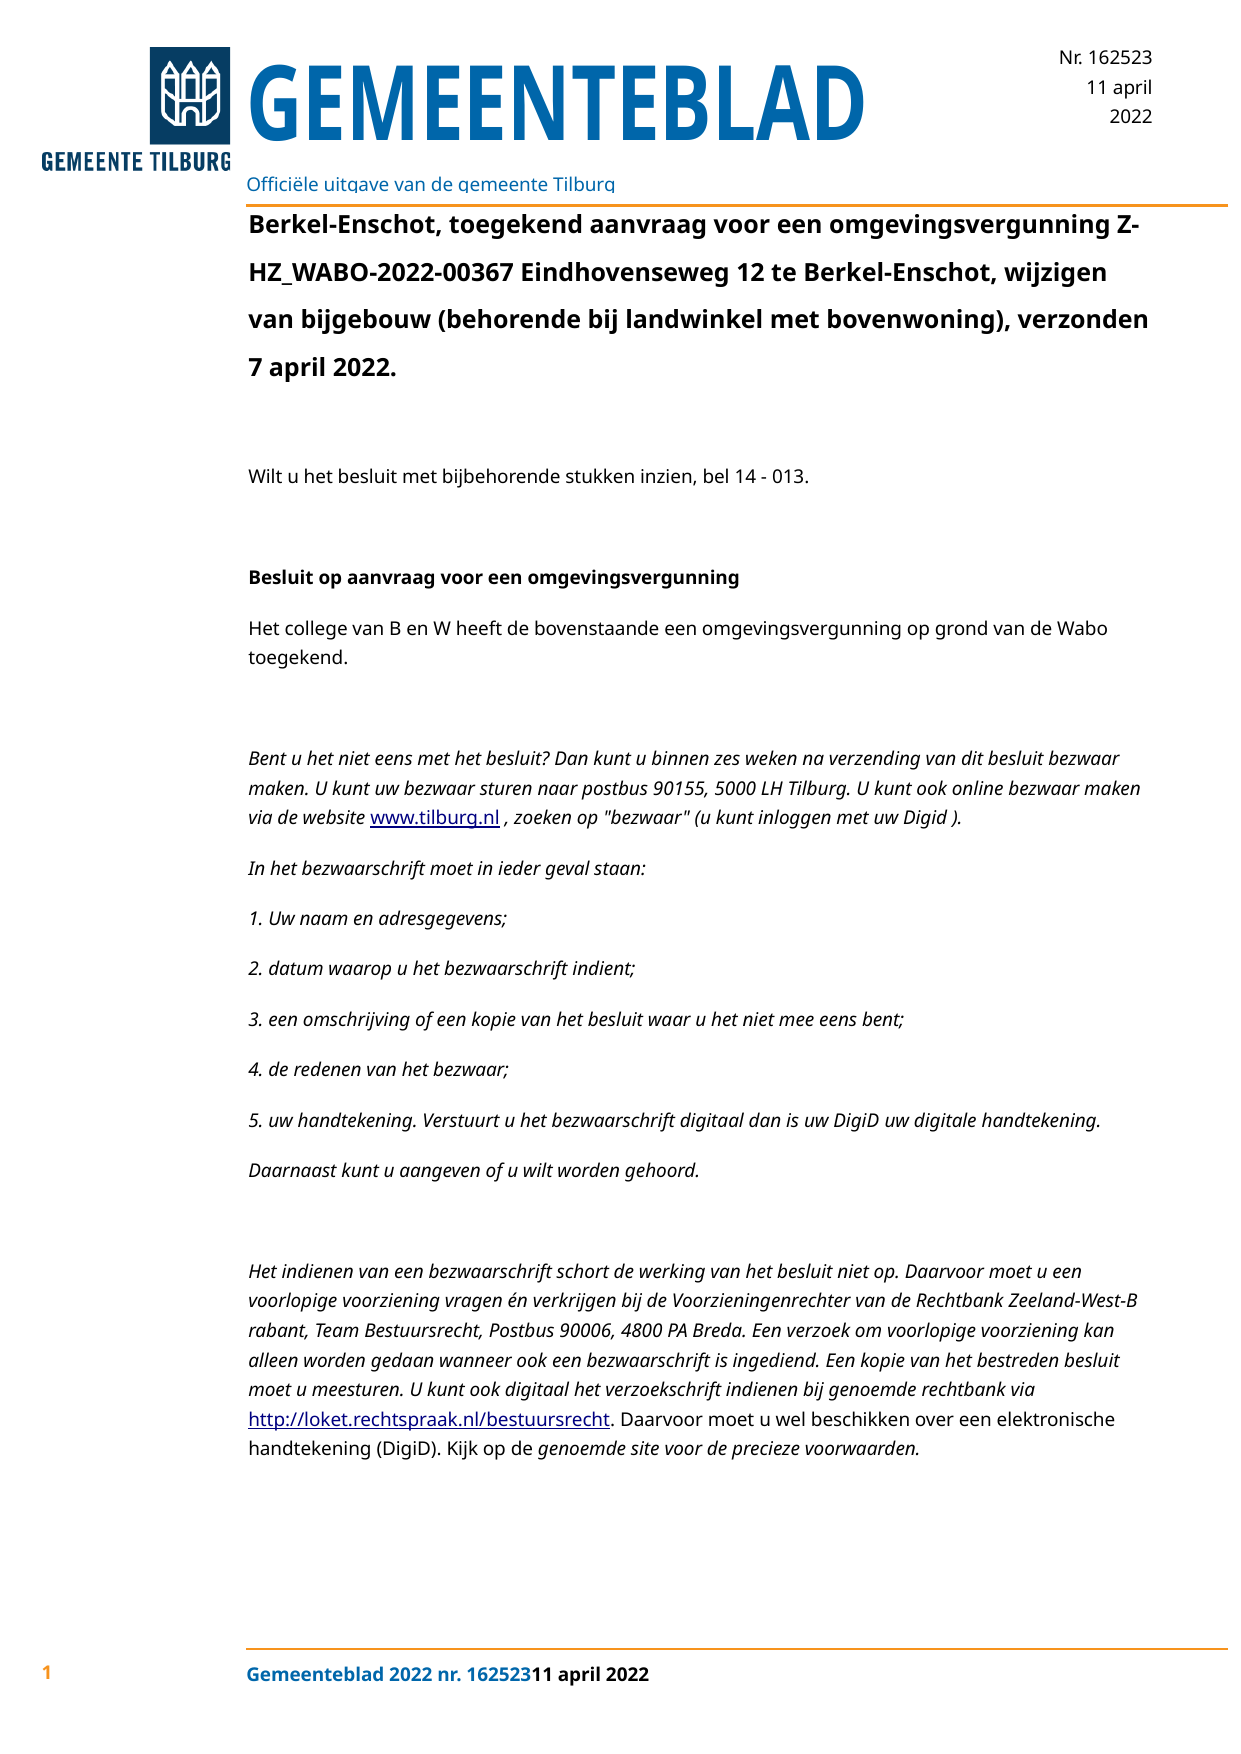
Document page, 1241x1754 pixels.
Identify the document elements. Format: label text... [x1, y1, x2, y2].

text Het college van B en W heeft de bovenstaande een omgevingsvergunning op grond van de Wabo toegekend. [248, 615, 1152, 670]
text 4. de redenen van het bezwaar; [248, 1056, 1152, 1082]
text 5. uw handtekening. Verstuurt u het bezwaarschrift digitaal dan is uw DigiD uw digitale handtekening. [248, 1107, 1152, 1133]
text 2. datum waarop u het bezwaarschrift indient; [248, 956, 1152, 981]
text In het bezwaarschrift moet in ieder geval staan: [248, 855, 1152, 881]
picture [41, 47, 231, 172]
text Bent u het niet eens met het besluit? Dan kunt u binnen zes weken na verzending van dit besluit bezwaar maken. U kunt uw bezwaar sturen naar postbus 90155, 5000 LH Tilburg. U kunt ook online bezwaar maken via de website www.tilburg.nl , zoeken op "bezwaar" (u kunt inloggen met uw Digid ). [248, 745, 1152, 830]
text 3. een omschrijving of een kopie van het besluit waar u het niet mee eens bent; [248, 1006, 1152, 1032]
text 1. Uw naam en adresgegevens; [248, 905, 1152, 931]
text Het indienen van een bezwaarschrift schort de werking van het besluit niet op. Daarvoor moet u een voorlopige voorziening vragen én verkrijgen bij de Voorzieningenrechter van de Rechtbank Zeeland-West-B rabant, Team Bestuursrecht, Postbus 90006, 4800 PA Breda. Een verzoek om voorlopige voorziening kan alleen worden gedaan wanneer ook een bezwaarschrift is ingediend. Een kopie van het bestreden besluit moet u meesturen. U kunt ook digitaal het verzoekschrift indienen bij genoemde rechtbank via http://loket.rechtspraak.nl/bestuursrecht. Daarvoor moet u wel beschikken over een elektronische handtekening (DigiD). Kijk op de genoemde site voor de precieze voorwaarden. [248, 1258, 1152, 1461]
text Berkel-Enschot, toegekend aanvraag voor een omgevingsvergunning Z-HZ_WABO-2022-00367 Eindhovenseweg 12 te Berkel-Enschot, wijzigen van bijgebouw (behorende bij landwinkel met bovenwoning), verzonden 7 april 2022. [248, 207, 1152, 384]
text Besluit op aanvraag voor een omgevingsvergunning [248, 564, 1152, 590]
text Daarnaast kunt u aangeven of u wilt worden gehoord. [248, 1157, 1152, 1183]
text Wilt u het besluit met bijbehorende stukken inzien, bel 14 - 013. [248, 463, 1152, 489]
